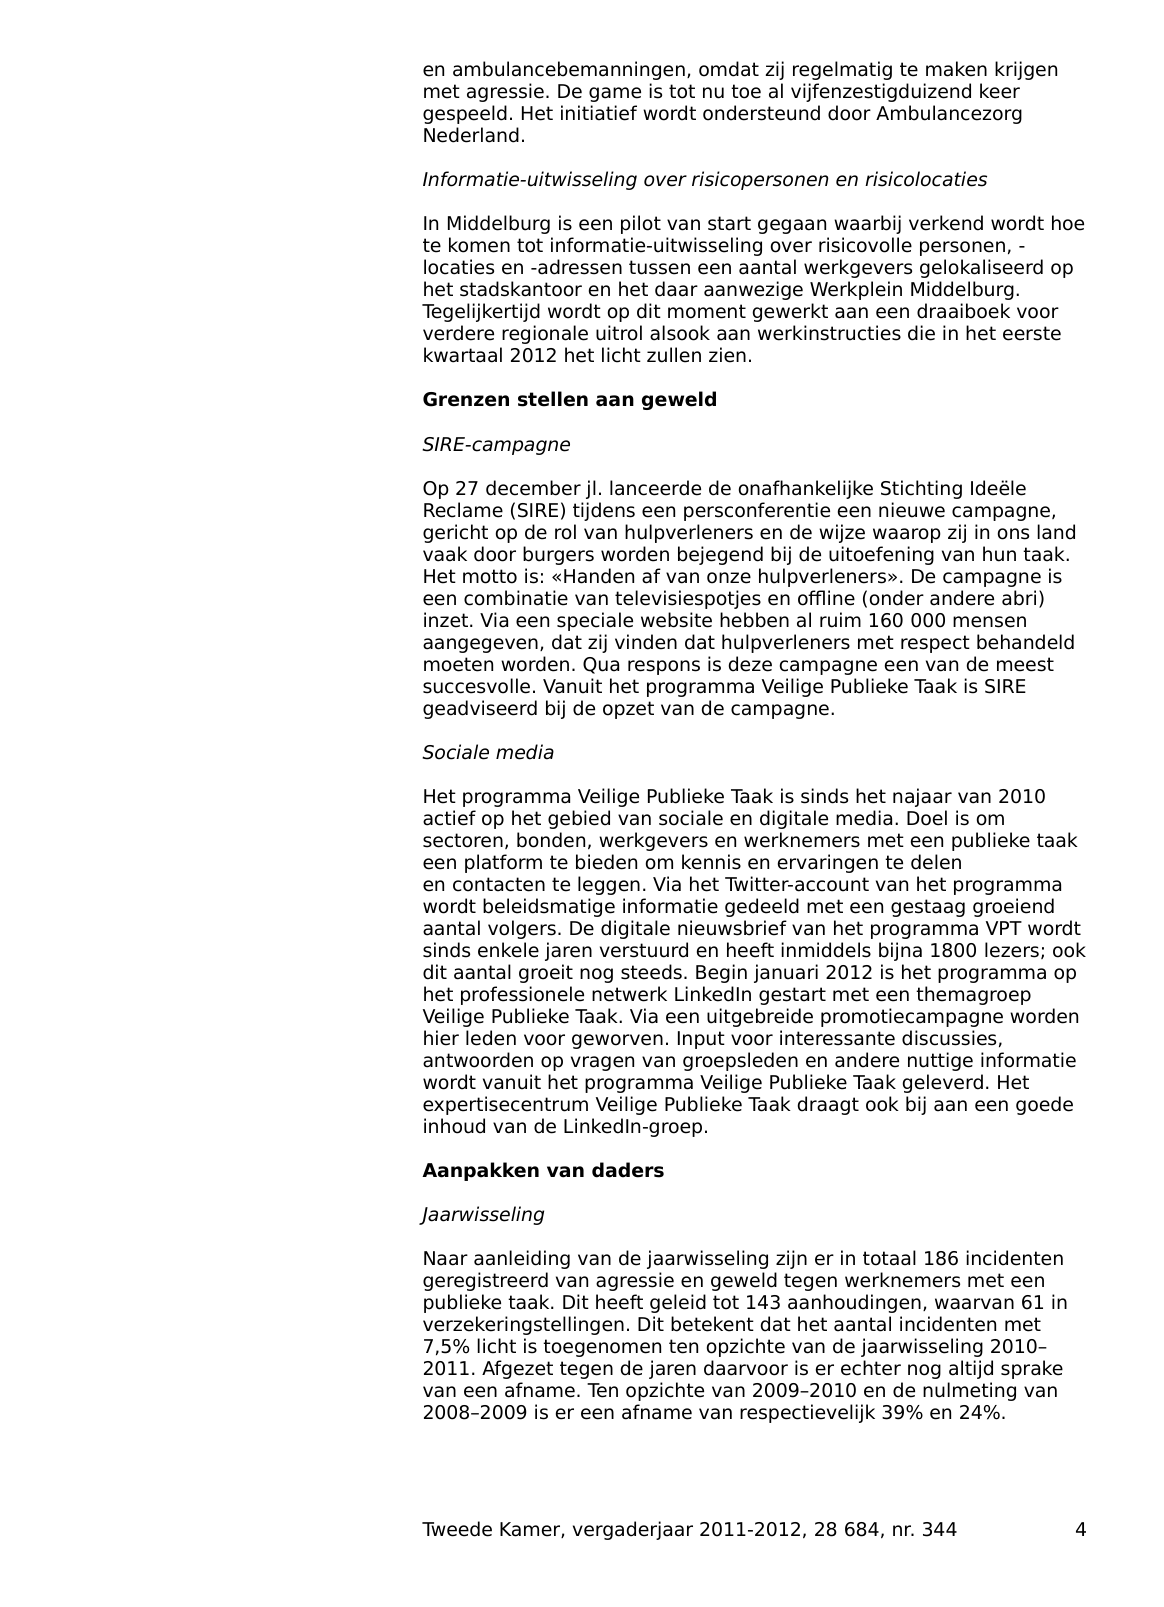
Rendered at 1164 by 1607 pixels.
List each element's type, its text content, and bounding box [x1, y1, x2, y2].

subtitle Sociale media [422, 742, 1087, 764]
subtitle Grenzen stellen aan geweld [422, 389, 1087, 411]
subtitle Jaarwisseling [422, 1204, 1087, 1226]
text en ambulancebemanningen, omdat zij regelmatig te maken krijgen met agressie. De game is tot nu toe al vijfenzestigduizend keer gespeeld. Het initiatief wordt ondersteund door Ambulancezorg Nederland. [422, 59, 1087, 147]
subtitle Informatie-uitwisseling over risicopersonen en risicolocaties [422, 169, 1087, 191]
text Het programma Veilige Publieke Taak is sinds het najaar van 2010 actief op het gebied van sociale en digitale media. Doel is om sectoren, bonden, werkgevers en werknemers met een publieke taak een platform te bieden om kennis en ervaringen te delen en contacten te leggen. Via het Twitter-account van het programma wordt beleidsmatige informatie gedeeld met een gestaag groeiend aantal volgers. De digitale nieuwsbrief van het programma VPT wordt sinds enkele jaren verstuurd en heeft inmiddels bijna 1800 lezers; ook dit aantal groeit nog steeds. Begin januari 2012 is het programma op het professionele netwerk LinkedIn gestart met een themagroep Veilige Publieke Taak. Via een uitgebreide promotiecampagne worden hier leden voor geworven. Input voor interessante discussies, antwoorden op vragen van groepsleden en andere nuttige informatie wordt vanuit het programma Veilige Publieke Taak geleverd. Het expertisecentrum Veilige Publieke Taak draagt ook bij aan een goede inhoud van de LinkedIn-groep. [422, 786, 1087, 1137]
text In Middelburg is een pilot van start gegaan waarbij verkend wordt hoe te komen tot informatie-uitwisseling over risicovolle personen, -locaties en -adressen tussen een aantal werkgevers gelokaliseerd op het stadskantoor en het daar aanwezige Werkplein Middelburg. Tegelijkertijd wordt op dit moment gewerkt aan een draaiboek voor verdere regionale uitrol alsook aan werkinstructies die in het eerste kwartaal 2012 het licht zullen zien. [422, 213, 1087, 367]
subtitle SIRE-campagne [422, 433, 1087, 456]
text Op 27 december jl. lanceerde de onafhankelijke Stichting Ideële Reclame (SIRE) tijdens een persconferentie een nieuwe campagne, gericht op de rol van hulpverleners en de wijze waarop zij in ons land vaak door burgers worden bejegend bij de uitoefening van hun taak. Het motto is: «Handen af van onze hulpverleners». De campagne is een combinatie van televisiespotjes en offline (onder andere abri) inzet. Via een speciale website hebben al ruim 160 000 mensen aangegeven, dat zij vinden dat hulpverleners met respect behandeld moeten worden. Qua respons is deze campagne een van de meest succesvolle. Vanuit het programma Veilige Publieke Taak is SIRE geadviseerd bij de opzet van de campagne. [422, 478, 1087, 719]
text Naar aanleiding van de jaarwisseling zijn er in totaal 186 incidenten geregistreerd van agressie en geweld tegen werknemers met een publieke taak. Dit heeft geleid tot 143 aanhoudingen, waarvan 61 in verzekeringstellingen. Dit betekent dat het aantal incidenten met 7,5% licht is toegenomen ten opzichte van de jaarwisseling 2010–2011. Afgezet tegen de jaren daarvoor is er echter nog altijd sprake van een afname. Ten opzichte van 2009–2010 en de nulmeting van 2008–2009 is er een afname van respectievelijk 39% en 24%. [422, 1248, 1087, 1424]
subtitle Aanpakken van daders [422, 1160, 1087, 1182]
